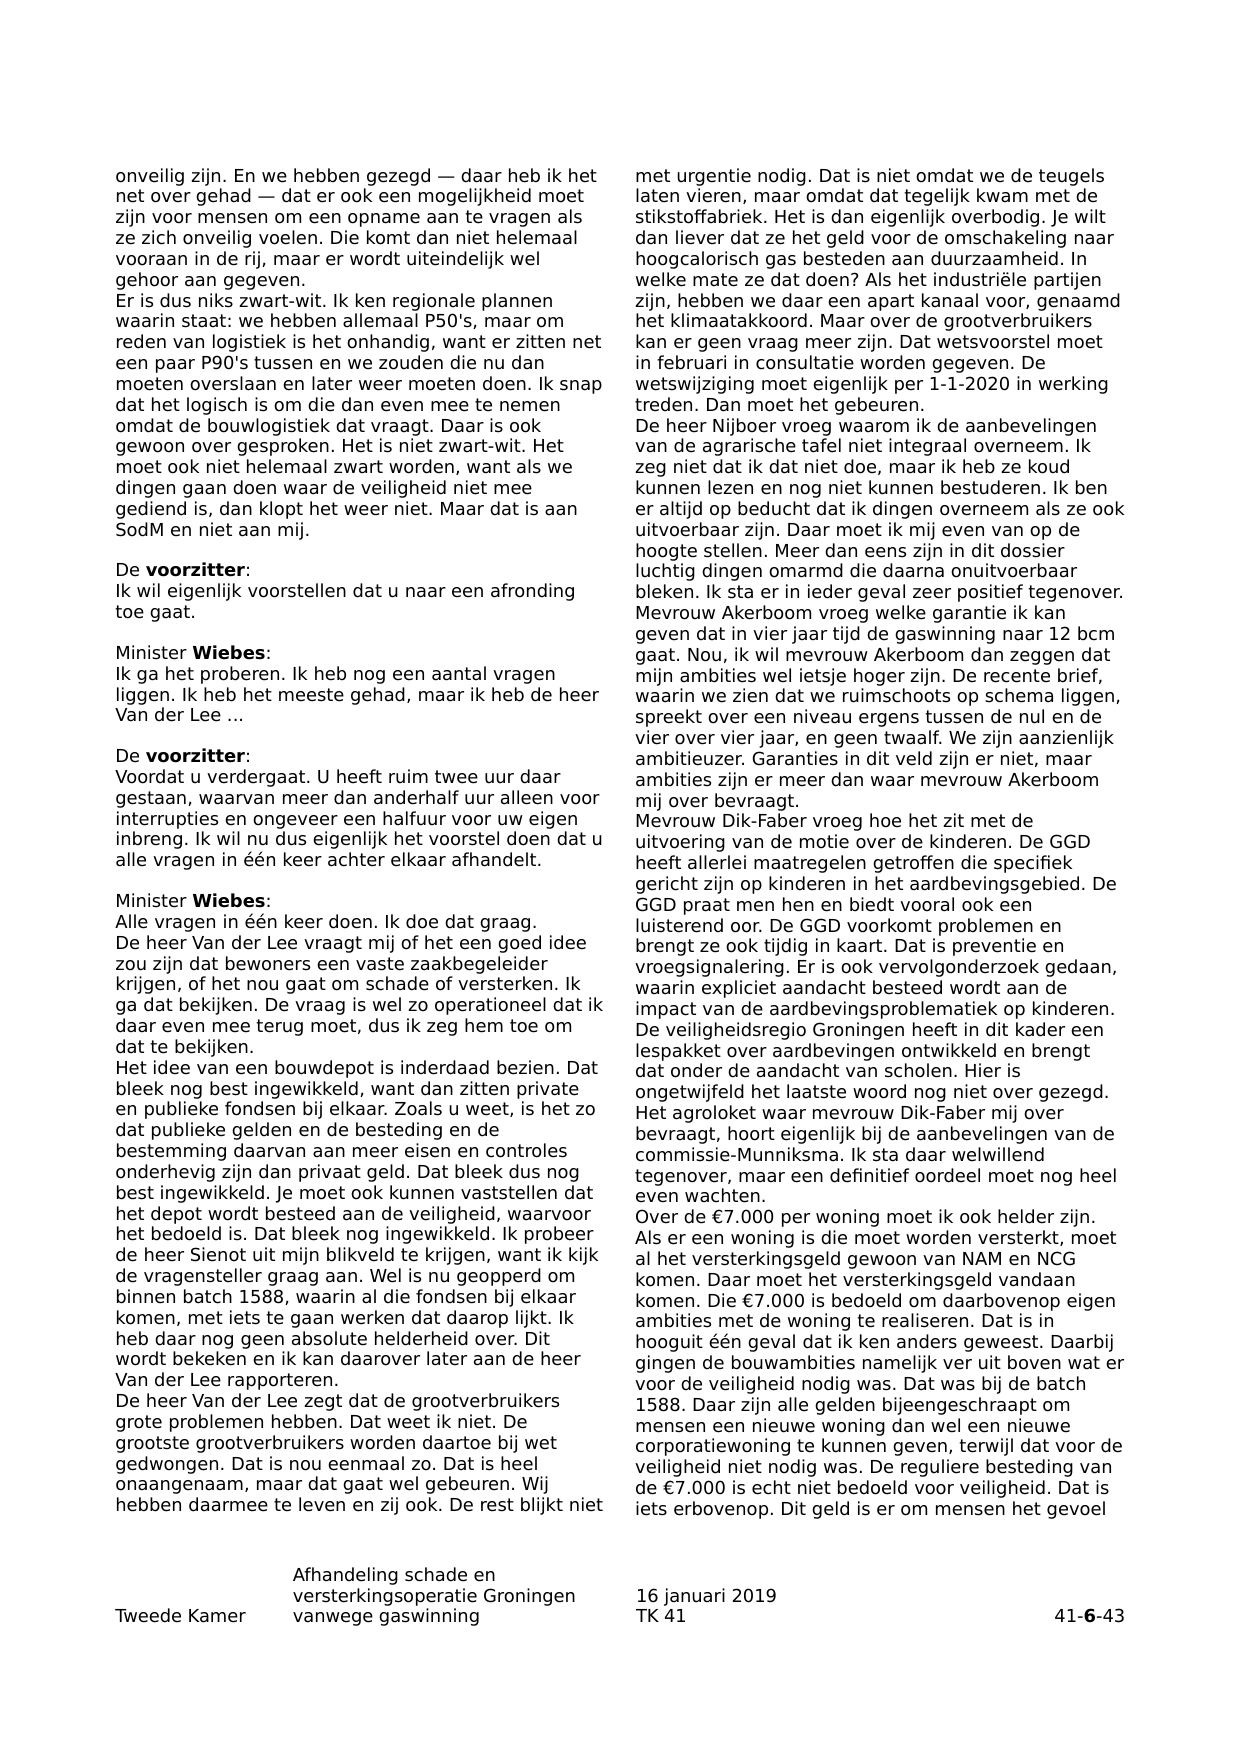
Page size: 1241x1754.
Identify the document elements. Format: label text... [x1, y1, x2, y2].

text Ik ga het proberen. Ik heb nog een aantal vragen liggen. Ik heb het meeste gehad, maar ik heb de heer Van der Lee ... [115, 663, 605, 726]
text Minister Wiebes: [115, 891, 605, 912]
text Ik wil eigenlijk voorstellen dat u naar een afronding toe gaat. [115, 581, 605, 623]
text onveilig zijn. En we hebben gezegd — daar heb ik het net over gehad — dat er ook een mogelijkheid moet zijn voor mensen om een opname aan te vragen als ze zich onveilig voelen. Die komt dan niet helemaal vooraan in de rij, maar er wordt uiteindelijk wel gehoor aan gegeven. [115, 165, 605, 290]
text De voorzitter: [115, 746, 605, 767]
text Er is dus niks zwart-wit. Ik ken regionale plannen waarin staat: we hebben allemaal P50's, maar om reden van logistiek is het onhandig, want er zitten net een paar P90's tussen en we zouden die nu dan moeten overslaan en later weer moeten doen. Ik snap dat het logisch is om die dan even mee te nemen omdat de bouwlogistiek dat vraagt. Daar is ook gewoon over gesproken. Het is niet zwart-wit. Het moet ook niet helemaal zwart worden, want als we dingen gaan doen waar de veiligheid niet mee gediend is, dan klopt het weer niet. Maar dat is aan SodM en niet aan mij. [115, 290, 605, 540]
text Het idee van een bouwdepot is inderdaad bezien. Dat bleek nog best ingewikkeld, want dan zitten private en publieke fondsen bij elkaar. Zoals u weet, is het zo dat publieke gelden en de besteding en de bestemming daarvan aan meer eisen en controles onderhevig zijn dan privaat geld. Dat bleek dus nog best ingewikkeld. Je moet ook kunnen vaststellen dat het depot wordt besteed aan de veiligheid, waarvoor het bedoeld is. Dat bleek nog ingewikkeld. Ik probeer de heer Sienot uit mijn blikveld te krijgen, want ik kijk de vragensteller graag aan. Wel is nu geopperd om binnen batch 1588, waarin al die fondsen bij elkaar komen, met iets te gaan werken dat daarop lijkt. Ik heb daar nog geen absolute helderheid over. Dit wordt bekeken en ik kan daarover later aan de heer Van der Lee rapporteren. [115, 1057, 605, 1391]
text Alle vragen in één keer doen. Ik doe dat graag. [115, 912, 605, 932]
text Minister Wiebes: [115, 643, 605, 663]
text De voorzitter: [115, 560, 605, 581]
text De heer Nijboer vroeg waarom ik de aanbevelingen van de agrarische tafel niet integraal overneem. Ik zeg niet dat ik dat niet doe, maar ik heb ze koud kunnen lezen en nog niet kunnen bestuderen. Ik ben er altijd op beducht dat ik dingen overneem als ze ook uitvoerbaar zijn. Daar moet ik mij even van op de hoogte stellen. Meer dan eens zijn in dit dossier luchtig dingen omarmd die daarna onuitvoerbaar bleken. Ik sta er in ieder geval zeer positief tegenover. [635, 415, 1125, 603]
text Voordat u verdergaat. U heeft ruim twee uur daar gestaan, waarvan meer dan anderhalf uur alleen voor interrupties en ongeveer een halfuur voor uw eigen inbreng. Ik wil nu dus eigenlijk het voorstel doen dat u alle vragen in één keer achter elkaar afhandelt. [115, 767, 605, 871]
text met urgentie nodig. Dat is niet omdat we de teugels laten vieren, maar omdat dat tegelijk kwam met de stikstoffabriek. Het is dan eigenlijk overbodig. Je wilt dan liever dat ze het geld voor de omschakeling naar hoogcalorisch gas besteden aan duurzaamheid. In welke mate ze dat doen? Als het industriële partijen zijn, hebben we daar een apart kanaal voor, genaamd het klimaatakkoord. Maar over de grootverbruikers kan er geen vraag meer zijn. Dat wetsvoorstel moet in februari in consultatie worden gegeven. De wetswijziging moet eigenlijk per 1-1-2020 in werking treden. Dan moet het gebeuren. [635, 165, 1125, 415]
text De heer Van der Lee zegt dat de grootverbruikers grote problemen hebben. Dat weet ik niet. De grootste grootverbruikers worden daartoe bij wet gedwongen. Dat is nou eenmaal zo. Dat is heel onaangenaam, maar dat gaat wel gebeuren. Wij hebben daarmee te leven en zij ook. De rest blijkt niet [115, 1391, 605, 1516]
text Mevrouw Dik-Faber vroeg hoe het zit met de uitvoering van de motie over de kinderen. De GGD heeft allerlei maatregelen getroffen die specifiek gericht zijn op kinderen in het aardbevingsgebied. De GGD praat men hen en biedt vooral ook een luisterend oor. De GGD voorkomt problemen en brengt ze ook tijdig in kaart. Dat is preventie en vroegsignalering. Er is ook vervolgonderzoek gedaan, waarin expliciet aandacht besteed wordt aan de impact van de aardbevingsproblematiek op kinderen. De veiligheidsregio Groningen heeft in dit kader een lespakket over aardbevingen ontwikkeld en brengt dat onder de aandacht van scholen. Hier is ongetwijfeld het laatste woord nog niet over gezegd. [635, 811, 1125, 1103]
text Mevrouw Akerboom vroeg welke garantie ik kan geven dat in vier jaar tijd de gaswinning naar 12 bcm gaat. Nou, ik wil mevrouw Akerboom dan zeggen dat mijn ambities wel ietsje hoger zijn. De recente brief, waarin we zien dat we ruimschoots op schema liggen, spreekt over een niveau ergens tussen de nul en de vier over vier jaar, en geen twaalf. We zijn aanzienlijk ambitieuzer. Garanties in dit veld zijn er niet, maar ambities zijn er meer dan waar mevrouw Akerboom mij over bevraagt. [635, 603, 1125, 811]
text Over de €7.000 per woning moet ik ook helder zijn. Als er een woning is die moet worden versterkt, moet al het versterkingsgeld gewoon van NAM en NCG komen. Daar moet het versterkingsgeld vandaan komen. Die €7.000 is bedoeld om daarbovenop eigen ambities met de woning te realiseren. Dat is in hooguit één geval dat ik ken anders geweest. Daarbij gingen de bouwambities namelijk ver uit boven wat er voor de veiligheid nodig was. Dat was bij de batch 1588. Daar zijn alle gelden bijeengeschraapt om mensen een nieuwe woning dan wel een nieuwe corporatiewoning te kunnen geven, terwijl dat voor de veiligheid niet nodig was. De reguliere besteding van de €7.000 is echt niet bedoeld voor veiligheid. Dat is iets erbovenop. Dit geld is er om mensen het gevoel [635, 1207, 1125, 1519]
text Het agroloket waar mevrouw Dik-Faber mij over bevraagt, hoort eigenlijk bij de aanbevelingen van de commissie-Munniksma. Ik sta daar welwillend tegenover, maar een definitief oordeel moet nog heel even wachten. [635, 1103, 1125, 1207]
text De heer Van der Lee vraagt mij of het een goed idee zou zijn dat bewoners een vaste zaakbegeleider krijgen, of het nou gaat om schade of versterken. Ik ga dat bekijken. De vraag is wel zo operationeel dat ik daar even mee terug moet, dus ik zeg hem toe om dat te bekijken. [115, 932, 605, 1057]
